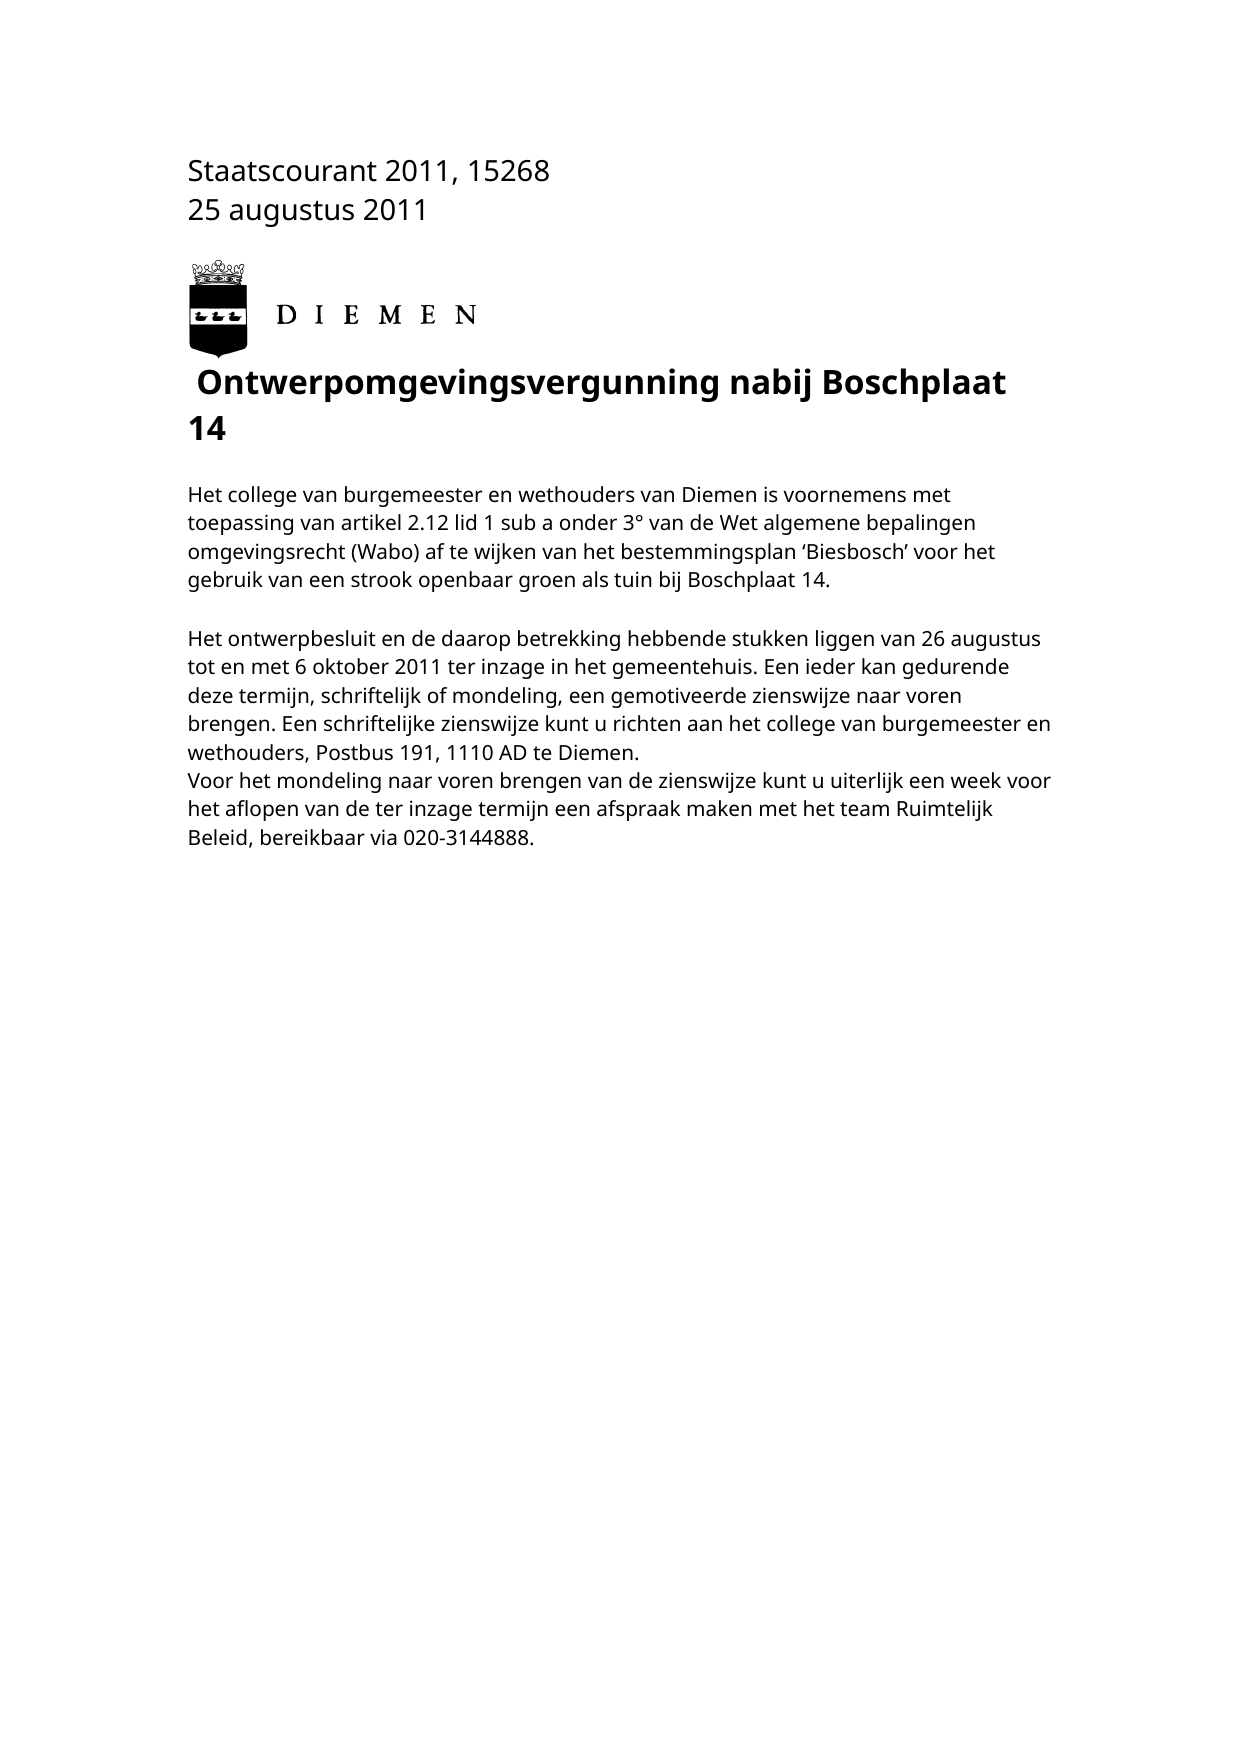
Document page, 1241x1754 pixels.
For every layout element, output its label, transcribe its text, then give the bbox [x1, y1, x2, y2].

text Staatscourant 2011, 15268 [187, 150, 1053, 190]
text Het ontwerpbesluit en de daarop betrekking hebbende stukken liggen van 26 augustus tot en met 6 oktober 2011 ter inzage in het gemeentehuis. Een ieder kan gedurende deze termijn, schriftelijk of mondeling, een gemotiveerde zienswijze naar voren brengen. Een schriftelijke zienswijze kunt u richten aan het college van burgemeester en wethouders, Postbus 191, 1110 AD te Diemen. [187, 624, 1053, 766]
text Voor het mondeling naar voren brengen van de zienswijze kunt u uiterlijk een week voor het aflopen van de ter inzage termijn een afspraak maken met het team Ruimtelijk Beleid, bereikbaar via 020-3144888. [187, 766, 1053, 851]
picture [187, 258, 477, 359]
subtitle Ontwerpomgevingsvergunning nabij Boschplaat 14 [187, 271, 1053, 450]
text 25 augustus 2011 [187, 190, 1053, 229]
text Het college van burgemeester en wethouders van Diemen is voornemens met toepassing van artikel 2.12 lid 1 sub a onder 3° van de Wet algemene bepalingen omgevingsrecht (Wabo) af te wijken van het bestemmingsplan ‘Biesbosch’ voor het gebruik van een strook openbaar groen als tuin bij Boschplaat 14. [187, 480, 1053, 594]
